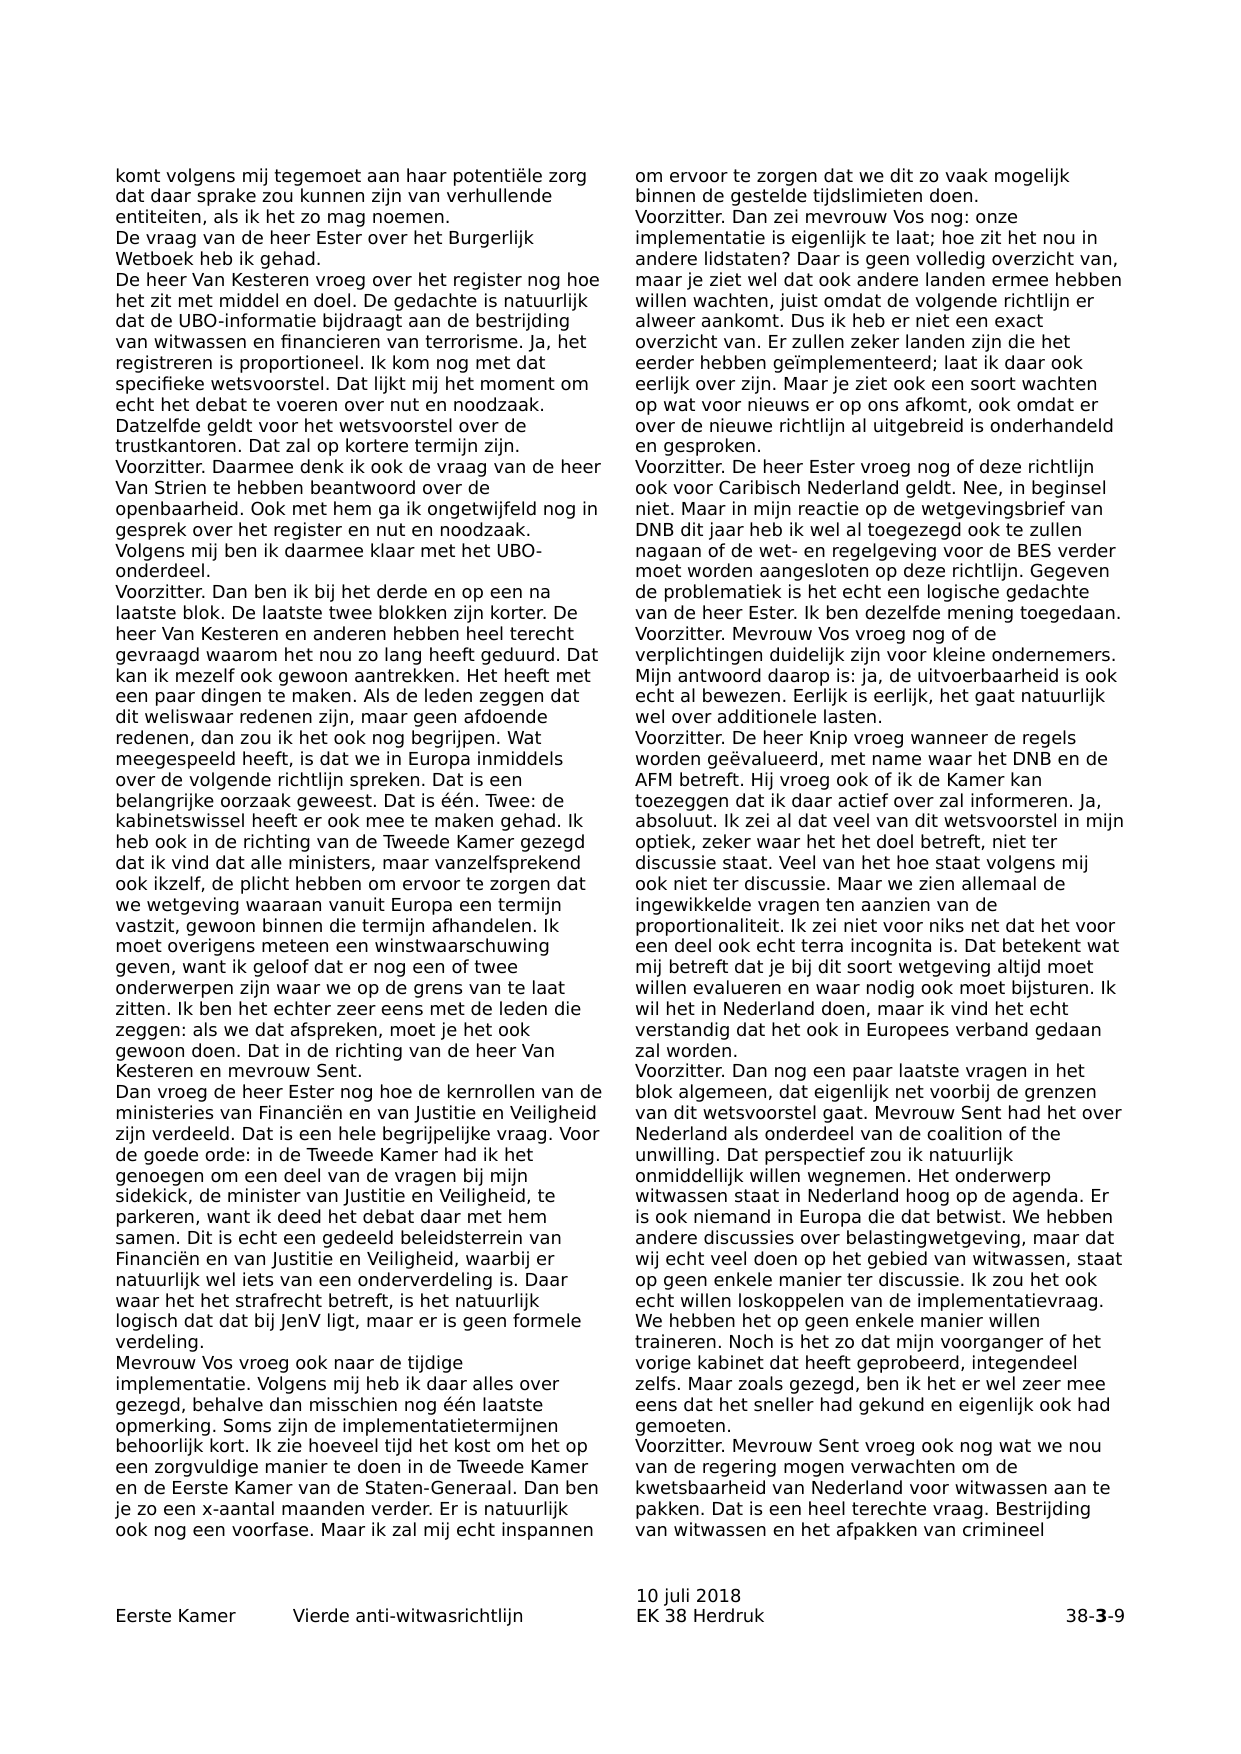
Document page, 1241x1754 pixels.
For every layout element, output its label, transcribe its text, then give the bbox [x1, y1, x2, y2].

text Voorzitter. Mevrouw Sent vroeg ook nog wat we nou van de regering mogen verwachten om de kwetsbaarheid van Nederland voor witwassen aan te pakken. Dat is een heel terechte vraag. Bestrijding van witwassen en het afpakken van crimineel [635, 1436, 1125, 1540]
text Voorzitter. Dan nog een paar laatste vragen in het blok algemeen, dat eigenlijk net voorbij de grenzen van dit wetsvoorstel gaat. Mevrouw Sent had het over Nederland als onderdeel van de coalition of the unwilling. Dat perspectief zou ik natuurlijk onmiddellijk willen wegnemen. Het onderwerp witwassen staat in Nederland hoog op de agenda. Er is ook niemand in Europa die dat betwist. We hebben andere discussies over belastingwetgeving, maar dat wij echt veel doen op het gebied van witwassen, staat op geen enkele manier ter discussie. Ik zou het ook echt willen loskoppelen van de implementatievraag. We hebben het op geen enkele manier willen traineren. Noch is het zo dat mijn voorganger of het vorige kabinet dat heeft geprobeerd, integendeel zelfs. Maar zoals gezegd, ben ik het er wel zeer mee eens dat het sneller had gekund en eigenlijk ook had gemoeten. [635, 1061, 1125, 1436]
text Voorzitter. Mevrouw Vos vroeg nog of de verplichtingen duidelijk zijn voor kleine ondernemers. Mijn antwoord daarop is: ja, de uitvoerbaarheid is ook echt al bewezen. Eerlijk is eerlijk, het gaat natuurlijk wel over additionele lasten. [635, 624, 1125, 728]
text Dan vroeg de heer Ester nog hoe de kernrollen van de ministeries van Financiën en van Justitie en Veiligheid zijn verdeeld. Dat is een hele begrijpelijke vraag. Voor de goede orde: in de Tweede Kamer had ik het genoegen om een deel van de vragen bij mijn sidekick, de minister van Justitie en Veiligheid, te parkeren, want ik deed het debat daar met hem samen. Dit is echt een gedeeld beleidsterrein van Financiën en van Justitie en Veiligheid, waarbij er natuurlijk wel iets van een onderverdeling is. Daar waar het het strafrecht betreft, is het natuurlijk logisch dat dat bij JenV ligt, maar er is geen formele verdeling. [115, 1082, 605, 1353]
text Voorzitter. De heer Ester vroeg nog of deze richtlijn ook voor Caribisch Nederland geldt. Nee, in beginsel niet. Maar in mijn reactie op de wetgevingsbrief van DNB dit jaar heb ik wel al toegezegd ook te zullen nagaan of de wet- en regelgeving voor de BES verder moet worden aangesloten op deze richtlijn. Gegeven de problematiek is het echt een logische gedachte van de heer Ester. Ik ben dezelfde mening toegedaan. [635, 457, 1125, 624]
text De heer Van Kesteren vroeg over het register nog hoe het zit met middel en doel. De gedachte is natuurlijk dat de UBO-informatie bijdraagt aan de bestrijding van witwassen en financieren van terrorisme. Ja, het registreren is proportioneel. Ik kom nog met dat specifieke wetsvoorstel. Dat lijkt mij het moment om echt het debat te voeren over nut en noodzaak. Datzelfde geldt voor het wetsvoorstel over de trustkantoren. Dat zal op kortere termijn zijn. [115, 269, 605, 457]
text komt volgens mij tegemoet aan haar potentiële zorg dat daar sprake zou kunnen zijn van verhullende entiteiten, als ik het zo mag noemen. [115, 165, 605, 228]
text Voorzitter. De heer Knip vroeg wanneer de regels worden geëvalueerd, met name waar het DNB en de AFM betreft. Hij vroeg ook of ik de Kamer kan toezeggen dat ik daar actief over zal informeren. Ja, absoluut. Ik zei al dat veel van dit wetsvoorstel in mijn optiek, zeker waar het het doel betreft, niet ter discussie staat. Veel van het hoe staat volgens mij ook niet ter discussie. Maar we zien allemaal de ingewikkelde vragen ten aanzien van de proportionaliteit. Ik zei niet voor niks net dat het voor een deel ook echt terra incognita is. Dat betekent wat mij betreft dat je bij dit soort wetgeving altijd moet willen evalueren en waar nodig ook moet bijsturen. Ik wil het in Nederland doen, maar ik vind het echt verstandig dat het ook in Europees verband gedaan zal worden. [635, 728, 1125, 1061]
text Voorzitter. Dan zei mevrouw Vos nog: onze implementatie is eigenlijk te laat; hoe zit het nou in andere lidstaten? Daar is geen volledig overzicht van, maar je ziet wel dat ook andere landen ermee hebben willen wachten, juist omdat de volgende richtlijn er alweer aankomt. Dus ik heb er niet een exact overzicht van. Er zullen zeker landen zijn die het eerder hebben geïmplementeerd; laat ik daar ook eerlijk over zijn. Maar je ziet ook een soort wachten op wat voor nieuws er op ons afkomt, ook omdat er over de nieuwe richtlijn al uitgebreid is onderhandeld en gesproken. [635, 207, 1125, 457]
text om ervoor te zorgen dat we dit zo vaak mogelijk binnen de gestelde tijdslimieten doen. [635, 165, 1125, 207]
text Voorzitter. Dan ben ik bij het derde en op een na laatste blok. De laatste twee blokken zijn korter. De heer Van Kesteren en anderen hebben heel terecht gevraagd waarom het nou zo lang heeft geduurd. Dat kan ik mezelf ook gewoon aantrekken. Het heeft met een paar dingen te maken. Als de leden zeggen dat dit weliswaar redenen zijn, maar geen afdoende redenen, dan zou ik het ook nog begrijpen. Wat meegespeeld heeft, is dat we in Europa inmiddels over de volgende richtlijn spreken. Dat is een belangrijke oorzaak geweest. Dat is één. Twee: de kabinetswissel heeft er ook mee te maken gehad. Ik heb ook in de richting van de Tweede Kamer gezegd dat ik vind dat alle ministers, maar vanzelfsprekend ook ikzelf, de plicht hebben om ervoor te zorgen dat we wetgeving waaraan vanuit Europa een termijn vastzit, gewoon binnen die termijn afhandelen. Ik moet overigens meteen een winstwaarschuwing geven, want ik geloof dat er nog een of twee onderwerpen zijn waar we op de grens van te laat zitten. Ik ben het echter zeer eens met de leden die zeggen: als we dat afspreken, moet je het ook gewoon doen. Dat in de richting van de heer Van Kesteren en mevrouw Sent. [115, 582, 605, 1082]
text Mevrouw Vos vroeg ook naar de tijdige implementatie. Volgens mij heb ik daar alles over gezegd, behalve dan misschien nog één laatste opmerking. Soms zijn de implementatietermijnen behoorlijk kort. Ik zie hoeveel tijd het kost om het op een zorgvuldige manier te doen in de Tweede Kamer en de Eerste Kamer van de Staten-Generaal. Dan ben je zo een x-aantal maanden verder. Er is natuurlijk ook nog een voorfase. Maar ik zal mij echt inspannen [115, 1353, 605, 1540]
text De vraag van de heer Ester over het Burgerlijk Wetboek heb ik gehad. [115, 228, 605, 269]
text Voorzitter. Daarmee denk ik ook de vraag van de heer Van Strien te hebben beantwoord over de openbaarheid. Ook met hem ga ik ongetwijfeld nog in gesprek over het register en nut en noodzaak. Volgens mij ben ik daarmee klaar met het UBO-onderdeel. [115, 457, 605, 582]
